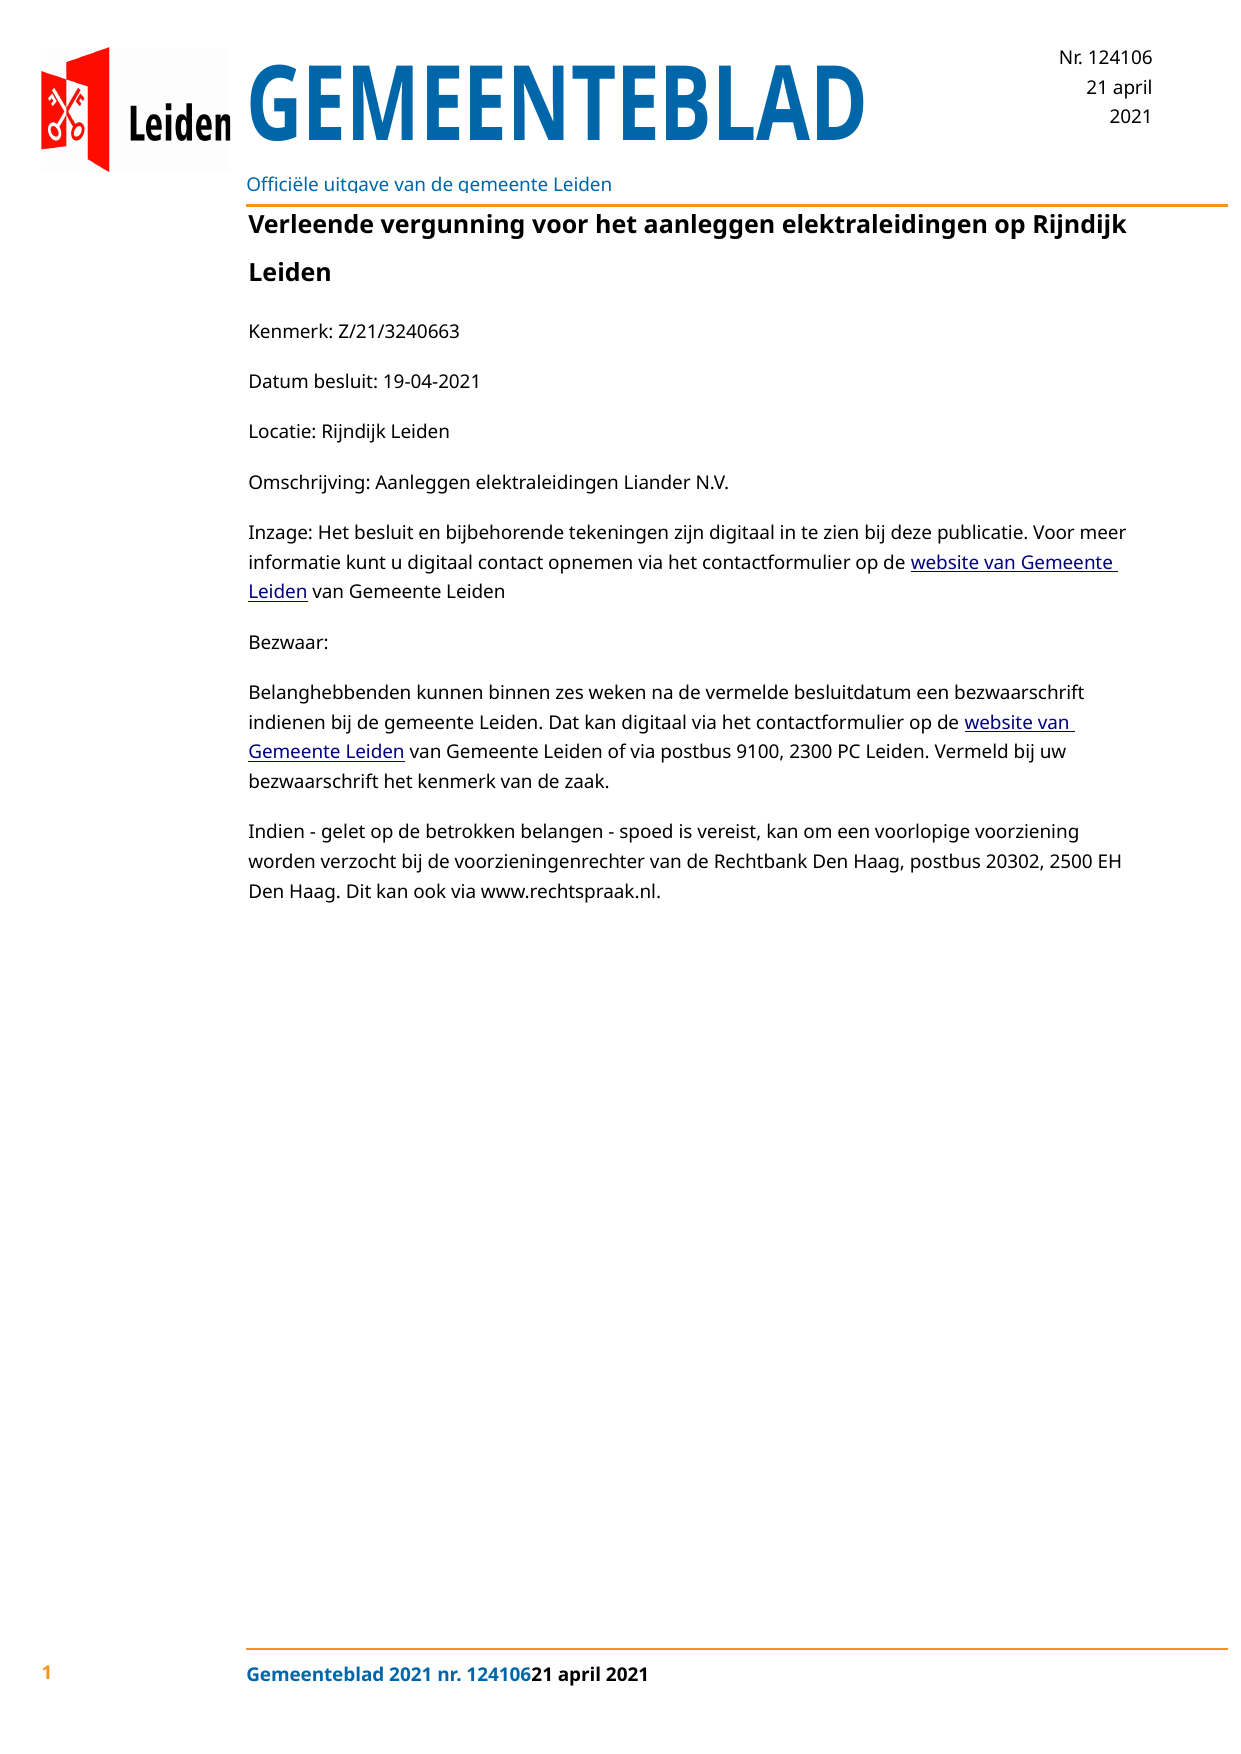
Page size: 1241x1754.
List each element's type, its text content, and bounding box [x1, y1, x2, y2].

text Kenmerk: Z/21/3240663 [248, 318, 1152, 344]
text Verleende vergunning voor het aanleggen elektraleidingen op Rijndijk Leiden [248, 207, 1152, 288]
text Datum besluit: 19-04-2021 [248, 368, 1152, 394]
text Belanghebbenden kunnen binnen zes weken na de vermelde besluitdatum een bezwaarschrift indienen bij de gemeente Leiden. Dat kan digitaal via het contactformulier op de website van Gemeente Leiden van Gemeente Leiden of via postbus 9100, 2300 PC Leiden. Vermeld bij uw bezwaarschrift het kenmerk van de zaak. [248, 679, 1152, 794]
picture [41, 47, 231, 172]
text Inzage: Het besluit en bijbehorende tekeningen zijn digitaal in te zien bij deze publicatie. Voor meer informatie kunt u digitaal contact opnemen via het contactformulier op de website van Gemeente Leiden van Gemeente Leiden [248, 519, 1152, 604]
text Indien - gelet op de betrokken belangen - spoed is vereist, kan om een voorlopige voorziening worden verzocht bij de voorzieningenrechter van de Rechtbank Den Haag, postbus 20302, 2500 EH Den Haag. Dit kan ook via www.rechtspraak.nl. [248, 819, 1152, 904]
text Locatie: Rijndijk Leiden [248, 419, 1152, 444]
text Bezwaar: [248, 629, 1152, 655]
text Omschrijving: Aanleggen elektraleidingen Liander N.V. [248, 469, 1152, 495]
